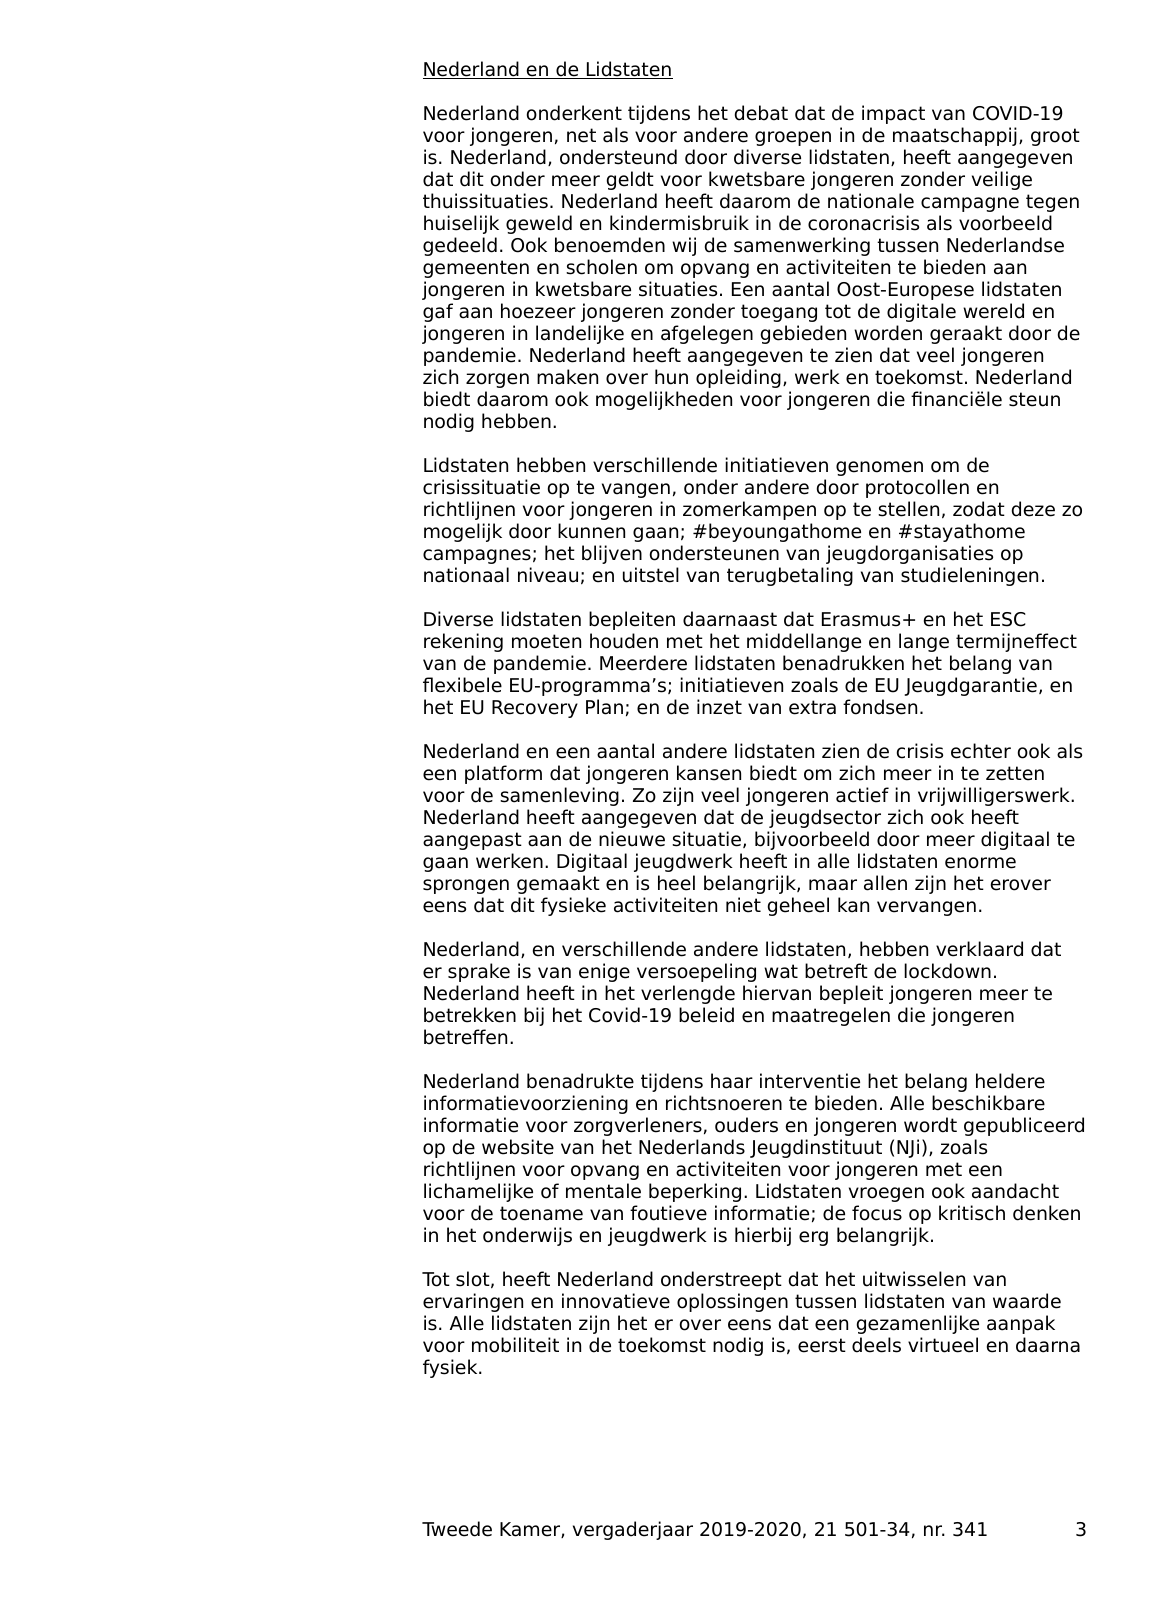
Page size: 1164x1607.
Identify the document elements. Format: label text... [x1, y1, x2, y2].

text Nederland benadrukte tijdens haar interventie het belang heldere informatievoorziening en richtsnoeren te bieden. Alle beschikbare informatie voor zorgverleners, ouders en jongeren wordt gepubliceerd op de website van het Nederlands Jeugdinstituut (NJi), zoals richtlijnen voor opvang en activiteiten voor jongeren met een lichamelijke of mentale beperking. Lidstaten vroegen ook aandacht voor de toename van foutieve informatie; de focus op kritisch denken in het onderwijs en jeugdwerk is hierbij erg belangrijk. [422, 1071, 1087, 1247]
text Tot slot, heeft Nederland onderstreept dat het uitwisselen van ervaringen en innovatieve oplossingen tussen lidstaten van waarde is. Alle lidstaten zijn het er over eens dat een gezamenlijke aanpak voor mobiliteit in de toekomst nodig is, eerst deels virtueel en daarna fysiek. [422, 1269, 1087, 1379]
text Nederland, en verschillende andere lidstaten, hebben verklaard dat er sprake is van enige versoepeling wat betreft de lockdown. Nederland heeft in het verlengde hiervan bepleit jongeren meer te betrekken bij het Covid-19 beleid en maatregelen die jongeren betreffen. [422, 939, 1087, 1049]
text Diverse lidstaten bepleiten daarnaast dat Erasmus+ en het ESC rekening moeten houden met het middellange en lange termijneffect van de pandemie. Meerdere lidstaten benadrukken het belang van flexibele EU-programma’s; initiatieven zoals de EU Jeugdgarantie, en het EU Recovery Plan; en de inzet van extra fondsen. [422, 609, 1087, 719]
text Nederland en een aantal andere lidstaten zien de crisis echter ook als een platform dat jongeren kansen biedt om zich meer in te zetten voor de samenleving. Zo zijn veel jongeren actief in vrijwilligerswerk. Nederland heeft aangegeven dat de jeugdsector zich ook heeft aangepast aan de nieuwe situatie, bijvoorbeeld door meer digitaal te gaan werken. Digitaal jeugdwerk heeft in alle lidstaten enorme sprongen gemaakt en is heel belangrijk, maar allen zijn het erover eens dat dit fysieke activiteiten niet geheel kan vervangen. [422, 741, 1087, 917]
text Nederland onderkent tijdens het debat dat de impact van COVID-19 voor jongeren, net als voor andere groepen in de maatschappij, groot is. Nederland, ondersteund door diverse lidstaten, heeft aangegeven dat dit onder meer geldt voor kwetsbare jongeren zonder veilige thuissituaties. Nederland heeft daarom de nationale campagne tegen huiselijk geweld en kindermisbruik in de coronacrisis als voorbeeld gedeeld. Ook benoemden wij de samenwerking tussen Nederlandse gemeenten en scholen om opvang en activiteiten te bieden aan jongeren in kwetsbare situaties. Een aantal Oost-Europese lidstaten gaf aan hoezeer jongeren zonder toegang tot de digitale wereld en jongeren in landelijke en afgelegen gebieden worden geraakt door de pandemie. Nederland heeft aangegeven te zien dat veel jongeren zich zorgen maken over hun opleiding, werk en toekomst. Nederland biedt daarom ook mogelijkheden voor jongeren die financiële steun nodig hebben. [422, 103, 1087, 433]
subtitle Nederland en de Lidstaten [422, 59, 1087, 81]
text Lidstaten hebben verschillende initiatieven genomen om de crisissituatie op te vangen, onder andere door protocollen en richtlijnen voor jongeren in zomerkampen op te stellen, zodat deze zo mogelijk door kunnen gaan; #beyoungathome en #stayathome campagnes; het blijven ondersteunen van jeugdorganisaties op nationaal niveau; en uitstel van terugbetaling van studieleningen. [422, 455, 1087, 587]
